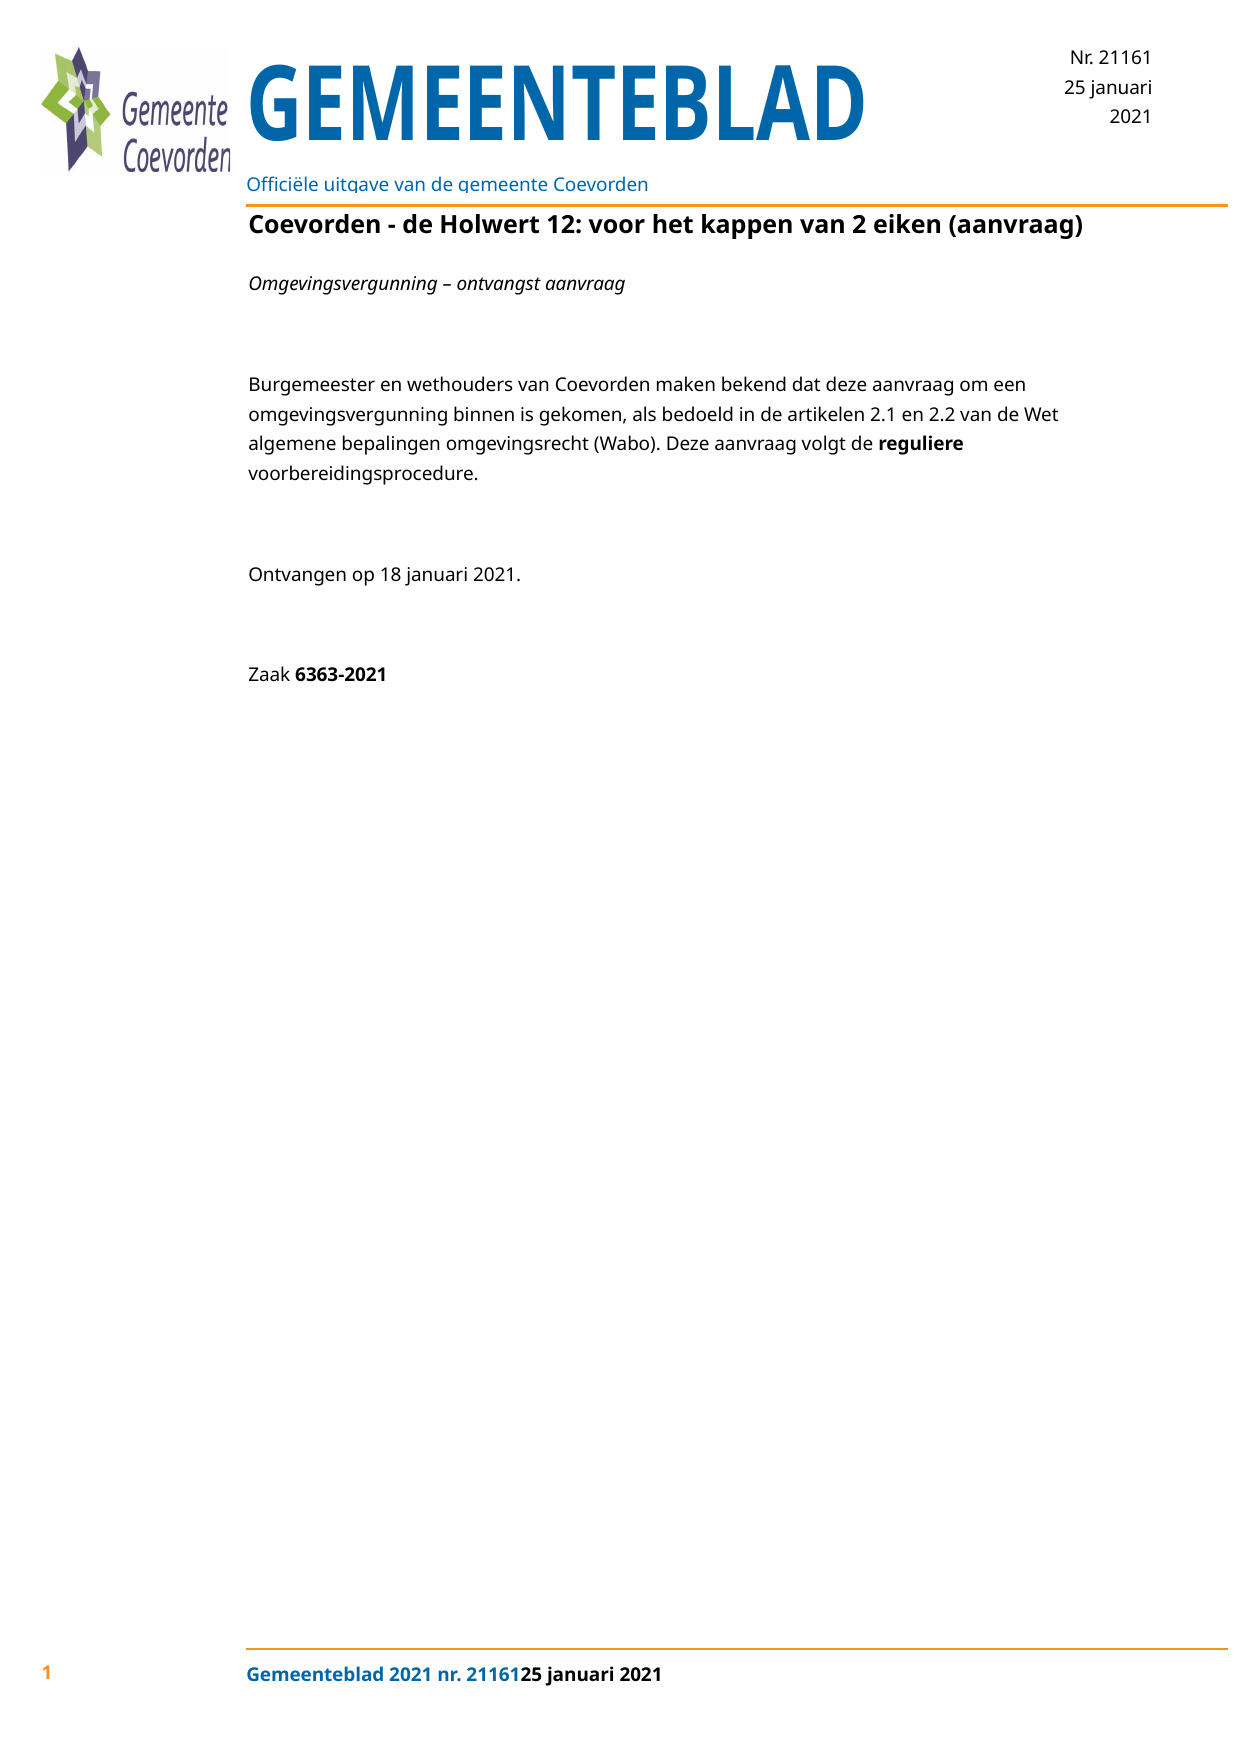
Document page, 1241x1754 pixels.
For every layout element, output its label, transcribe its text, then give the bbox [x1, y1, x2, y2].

text Coevorden - de Holwert 12: voor het kappen van 2 eiken (aanvraag) [248, 207, 1152, 241]
text Ontvangen op 18 januari 2021. [248, 561, 1152, 586]
text Omgevingsvergunning – ontvangst aanvraag [248, 270, 1152, 296]
text Burgemeester en wethouders van Coevorden maken bekend dat deze aanvraag om een omgevingsvergunning binnen is gekomen, als bedoeld in de artikelen 2.1 en 2.2 van de Wet algemene bepalingen omgevingsrecht (Wabo). Deze aanvraag volgt de reguliere voorbereidingsprocedure. [248, 371, 1152, 486]
text Zaak 6363-2021 [248, 662, 1152, 687]
picture [41, 47, 231, 172]
